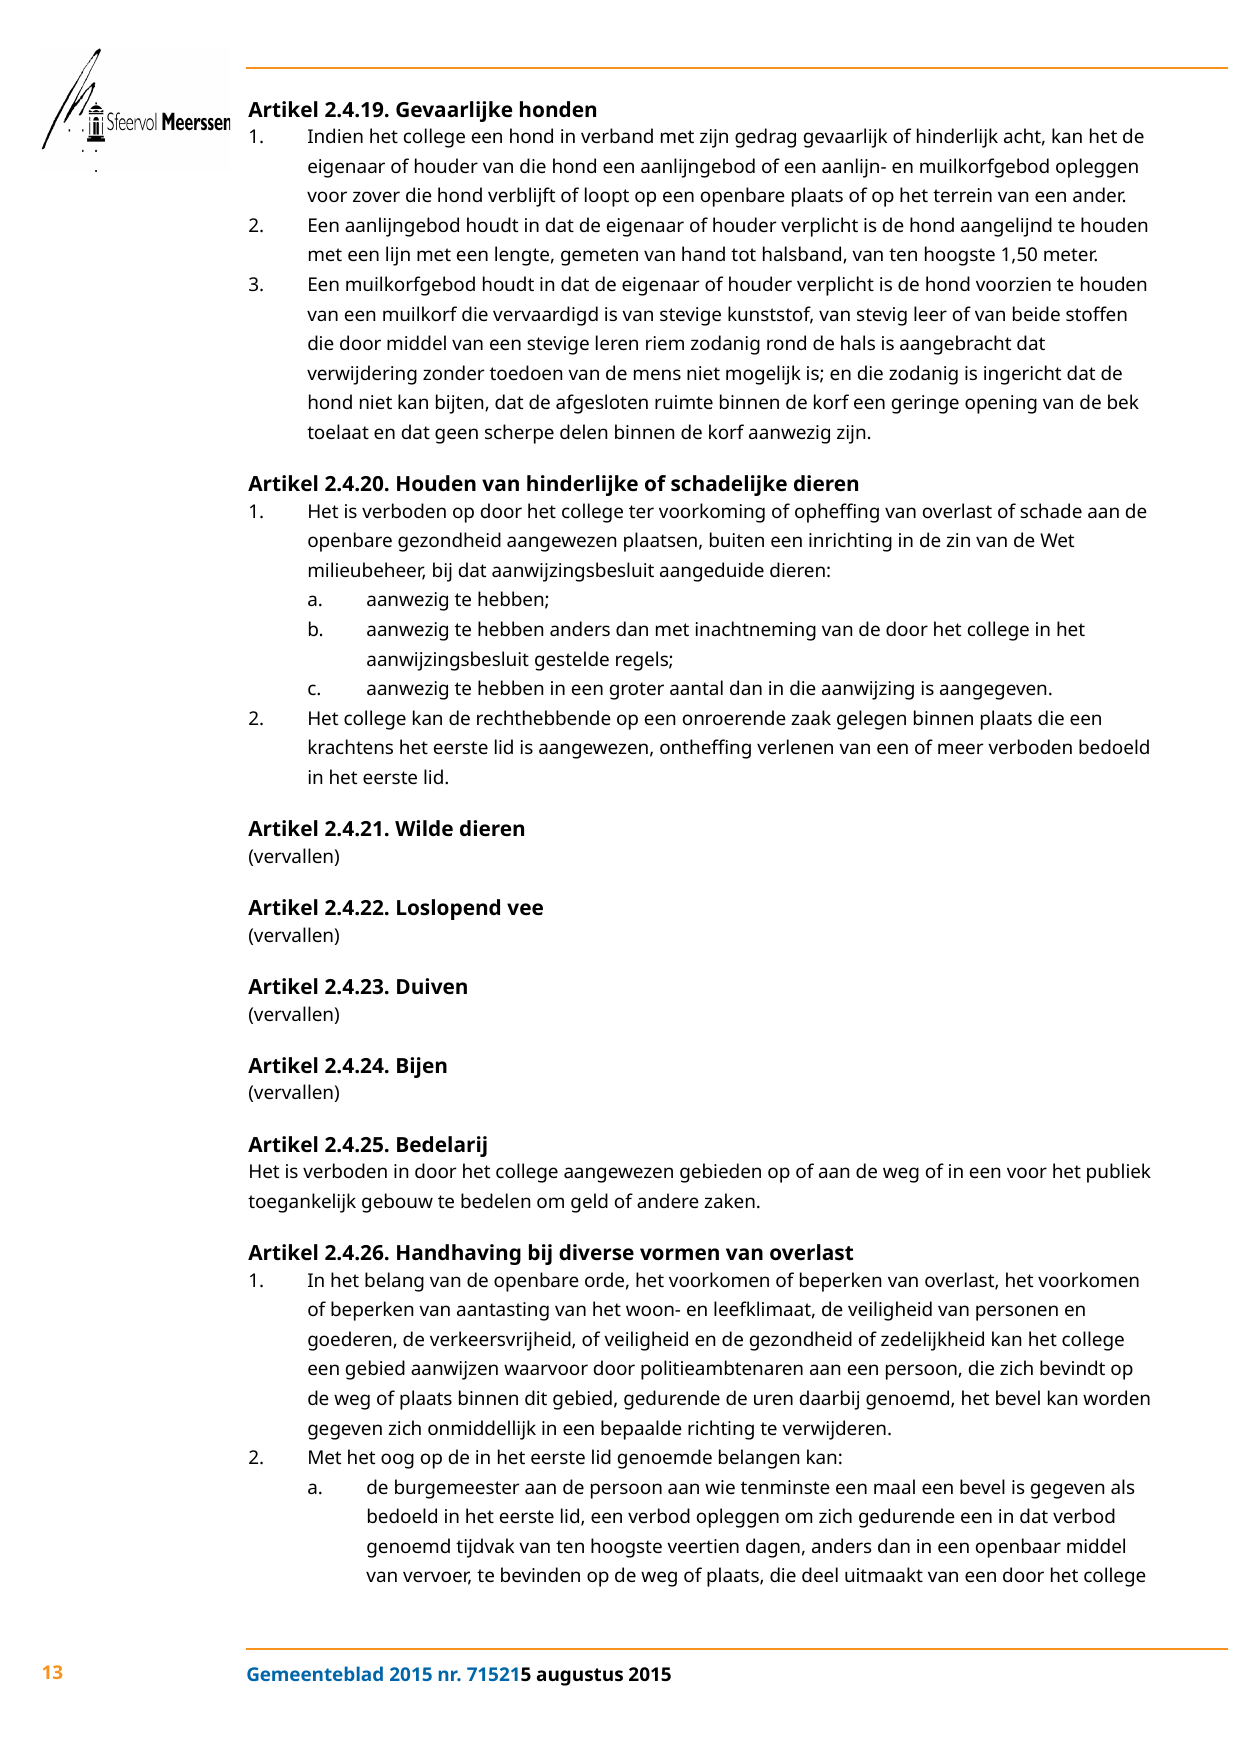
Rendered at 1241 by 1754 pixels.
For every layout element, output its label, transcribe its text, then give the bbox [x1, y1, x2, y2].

list aanwezig te hebben; [307, 587, 1152, 612]
picture [41, 47, 231, 172]
text Artikel 2.4.21. Wilde dieren [248, 814, 1152, 843]
text Artikel 2.4.24. Bijen [248, 1051, 1152, 1079]
text Artikel 2.4.22. Loslopend vee [248, 893, 1152, 922]
list aanwezig te hebben in een groter aantal dan in die aanwijzing is aangegeven. [307, 675, 1152, 701]
list aanwezig te hebben anders dan met inachtneming van de door het college in het aanwijzingsbesluit gestelde regels; [307, 616, 1152, 672]
text (vervallen) [248, 922, 1152, 948]
list Een muilkorfgebod houdt in dat de eigenaar of houder verplicht is de hond voorzien te houden van een muilkorf die vervaardigd is van stevige kunststof, van stevig leer of van beide stoffen die door middel van een stevige leren riem zodanig rond de hals is aangebracht dat verwijdering zonder toedoen van de mens niet mogelijk is; en die zodanig is ingericht dat de hond niet kan bijten, dat de afgesloten ruimte binnen de korf een geringe opening van de bek toelaat en dat geen scherpe delen binnen de korf aanwezig zijn. [248, 271, 1152, 445]
text Artikel 2.4.23. Duiven [248, 972, 1152, 1001]
text Artikel 2.4.19. Gevaarlijke honden [248, 95, 1152, 123]
text (vervallen) [248, 1079, 1152, 1105]
list Een aanlijngebod houdt in dat de eigenaar of houder verplicht is de hond aangelijnd te houden met een lijn met een lengte, gemeten van hand tot halsband, van ten hoogste 1,50 meter. [248, 212, 1152, 267]
list Het college kan de rechthebbende op een onroerende zaak gelegen binnen plaats die een krachtens het eerste lid is aangewezen, ontheffing verlenen van een of meer verboden bedoeld in het eerste lid. [248, 705, 1152, 790]
list de burgemeester aan de persoon aan wie tenminste een maal een bevel is gegeven als bedoeld in het eerste lid, een verbod opleggen om zich gedurende een in dat verbod genoemd tijdvak van ten hoogste veertien dagen, anders dan in een openbaar middel van vervoer, te bevinden op de weg of plaats, die deel uitmaakt van een door het college [307, 1474, 1152, 1588]
list Het is verboden op door het college ter voorkoming of opheffing van overlast of schade aan de openbare gezondheid aangewezen plaatsen, buiten een inrichting in de zin van de Wet milieubeheer, bij dat aanwijzingsbesluit aangeduide dieren: [248, 498, 1152, 583]
text Artikel 2.4.20. Houden van hinderlijke of schadelijke dieren [248, 469, 1152, 498]
text Het is verboden in door het college aangewezen gebieden op of aan de weg of in een voor het publiek toegankelijk gebouw te bedelen om geld of andere zaken. [248, 1158, 1152, 1214]
text (vervallen) [248, 843, 1152, 869]
text Artikel 2.4.26. Handhaving bij diverse vormen van overlast [248, 1238, 1152, 1267]
list In het belang van de openbare orde, het voorkomen of beperken van overlast, het voorkomen of beperken van aantasting van het woon- en leefklimaat, de veiligheid van personen en goederen, de verkeersvrijheid, of veiligheid en de gezondheid of zedelijkheid kan het college een gebied aanwijzen waarvoor door politieambtenaren aan een persoon, die zich bevindt op de weg of plaats binnen dit gebied, gedurende de uren daarbij genoemd, het bevel kan worden gegeven zich onmiddellijk in een bepaalde richting te verwijderen. [248, 1267, 1152, 1441]
text Artikel 2.4.25. Bedelarij [248, 1130, 1152, 1158]
list Met het oog op de in het eerste lid genoemde belangen kan: [248, 1444, 1152, 1470]
text (vervallen) [248, 1001, 1152, 1026]
list Indien het college een hond in verband met zijn gedrag gevaarlijk of hinderlijk acht, kan het de eigenaar of houder van die hond een aanlijngebod of een aanlijn- en muilkorfgebod opleggen voor zover die hond verblijft of loopt op een openbare plaats of op het terrein van een ander. [248, 123, 1152, 208]
